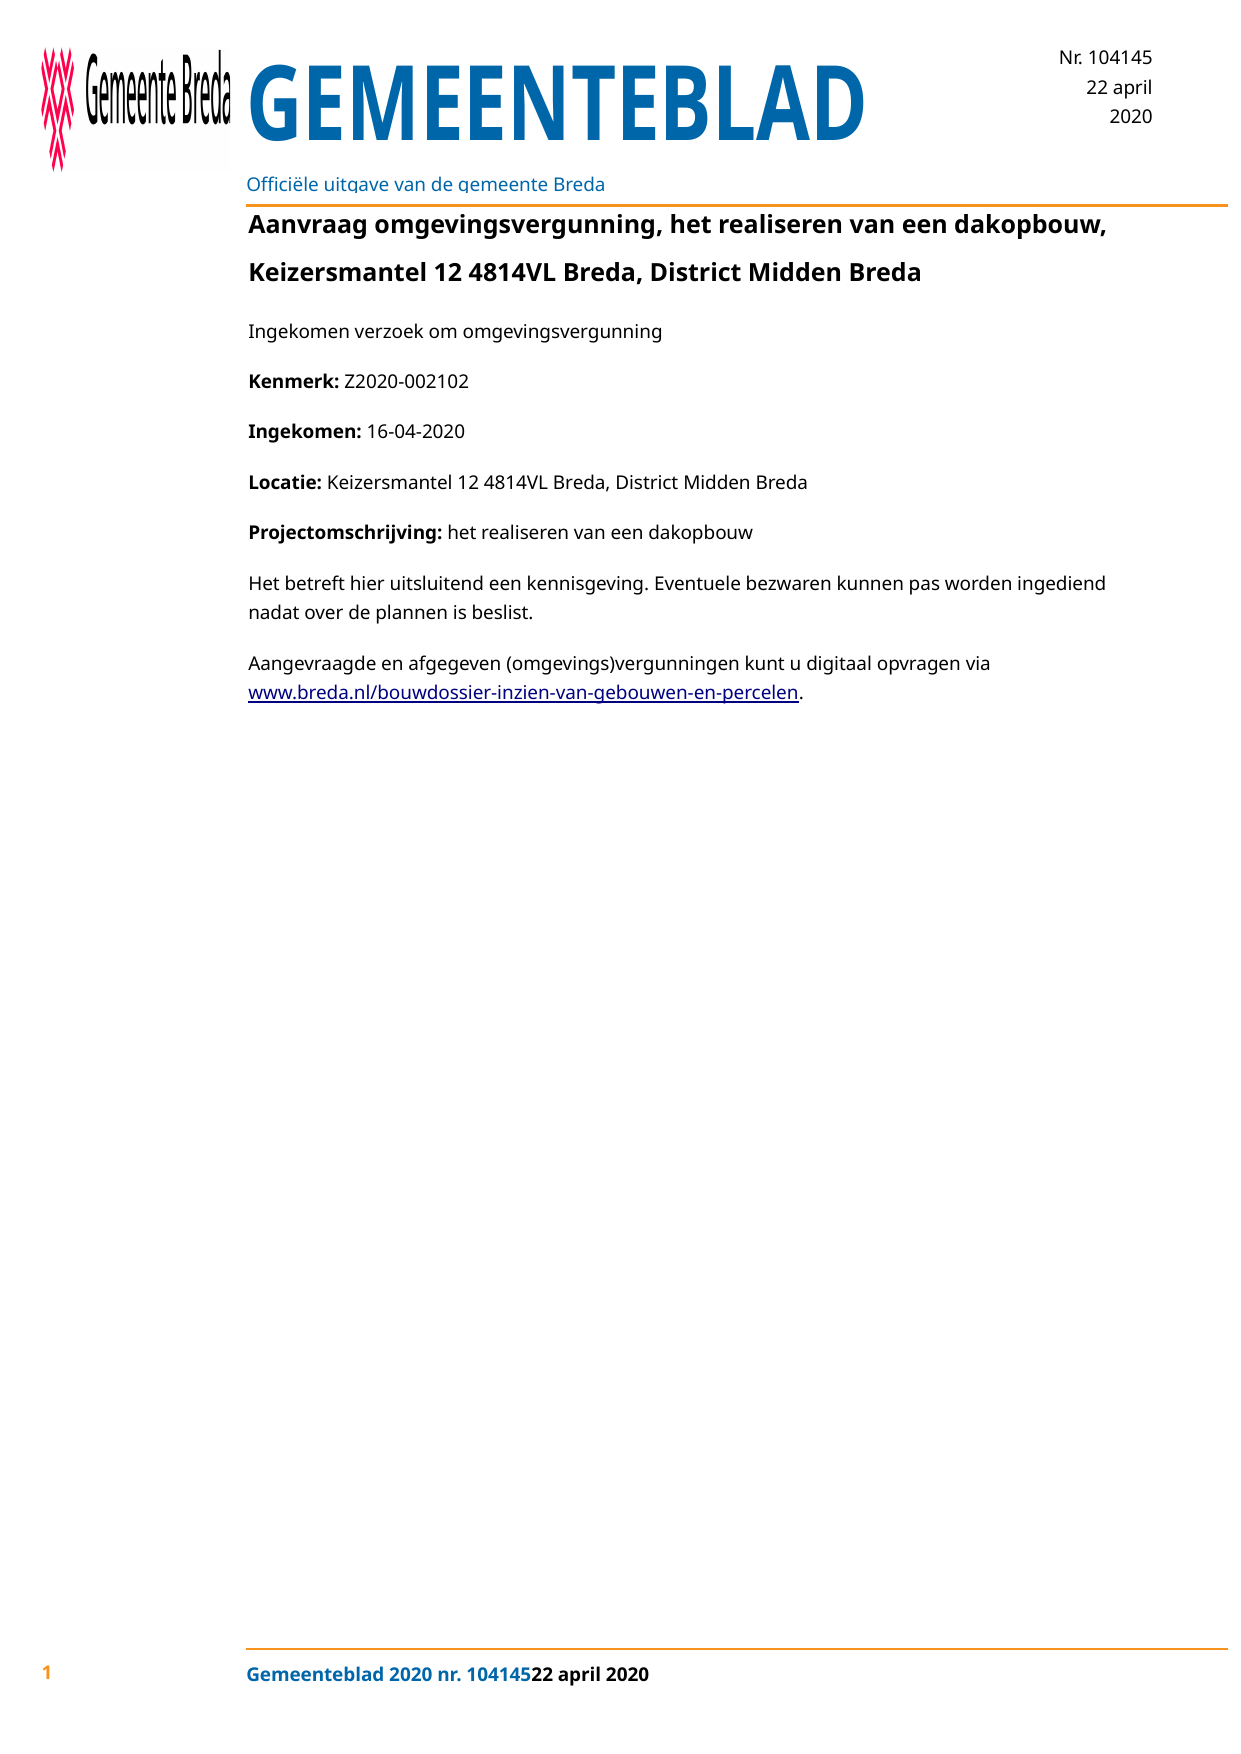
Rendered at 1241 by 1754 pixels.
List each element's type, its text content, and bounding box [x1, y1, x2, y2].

text Locatie: Keizersmantel 12 4814VL Breda, District Midden Breda [248, 469, 1152, 495]
text Ingekomen: 16-04-2020 [248, 419, 1152, 444]
picture [41, 47, 231, 172]
text Aangevraagde en afgegeven (omgevings)vergunningen kunt u digitaal opvragen via www.breda.nl/bouwdossier-inzien-van-gebouwen-en-percelen. [248, 650, 1152, 705]
text Aanvraag omgevingsvergunning, het realiseren van een dakopbouw, Keizersmantel 12 4814VL Breda, District Midden Breda [248, 207, 1152, 288]
text Kenmerk: Z2020-002102 [248, 368, 1152, 394]
text Het betreft hier uitsluitend een kennisgeving. Eventuele bezwaren kunnen pas worden ingediend nadat over de plannen is beslist. [248, 570, 1152, 625]
text Projectomschrijving: het realiseren van een dakopbouw [248, 519, 1152, 545]
text Ingekomen verzoek om omgevingsvergunning [248, 318, 1152, 344]
